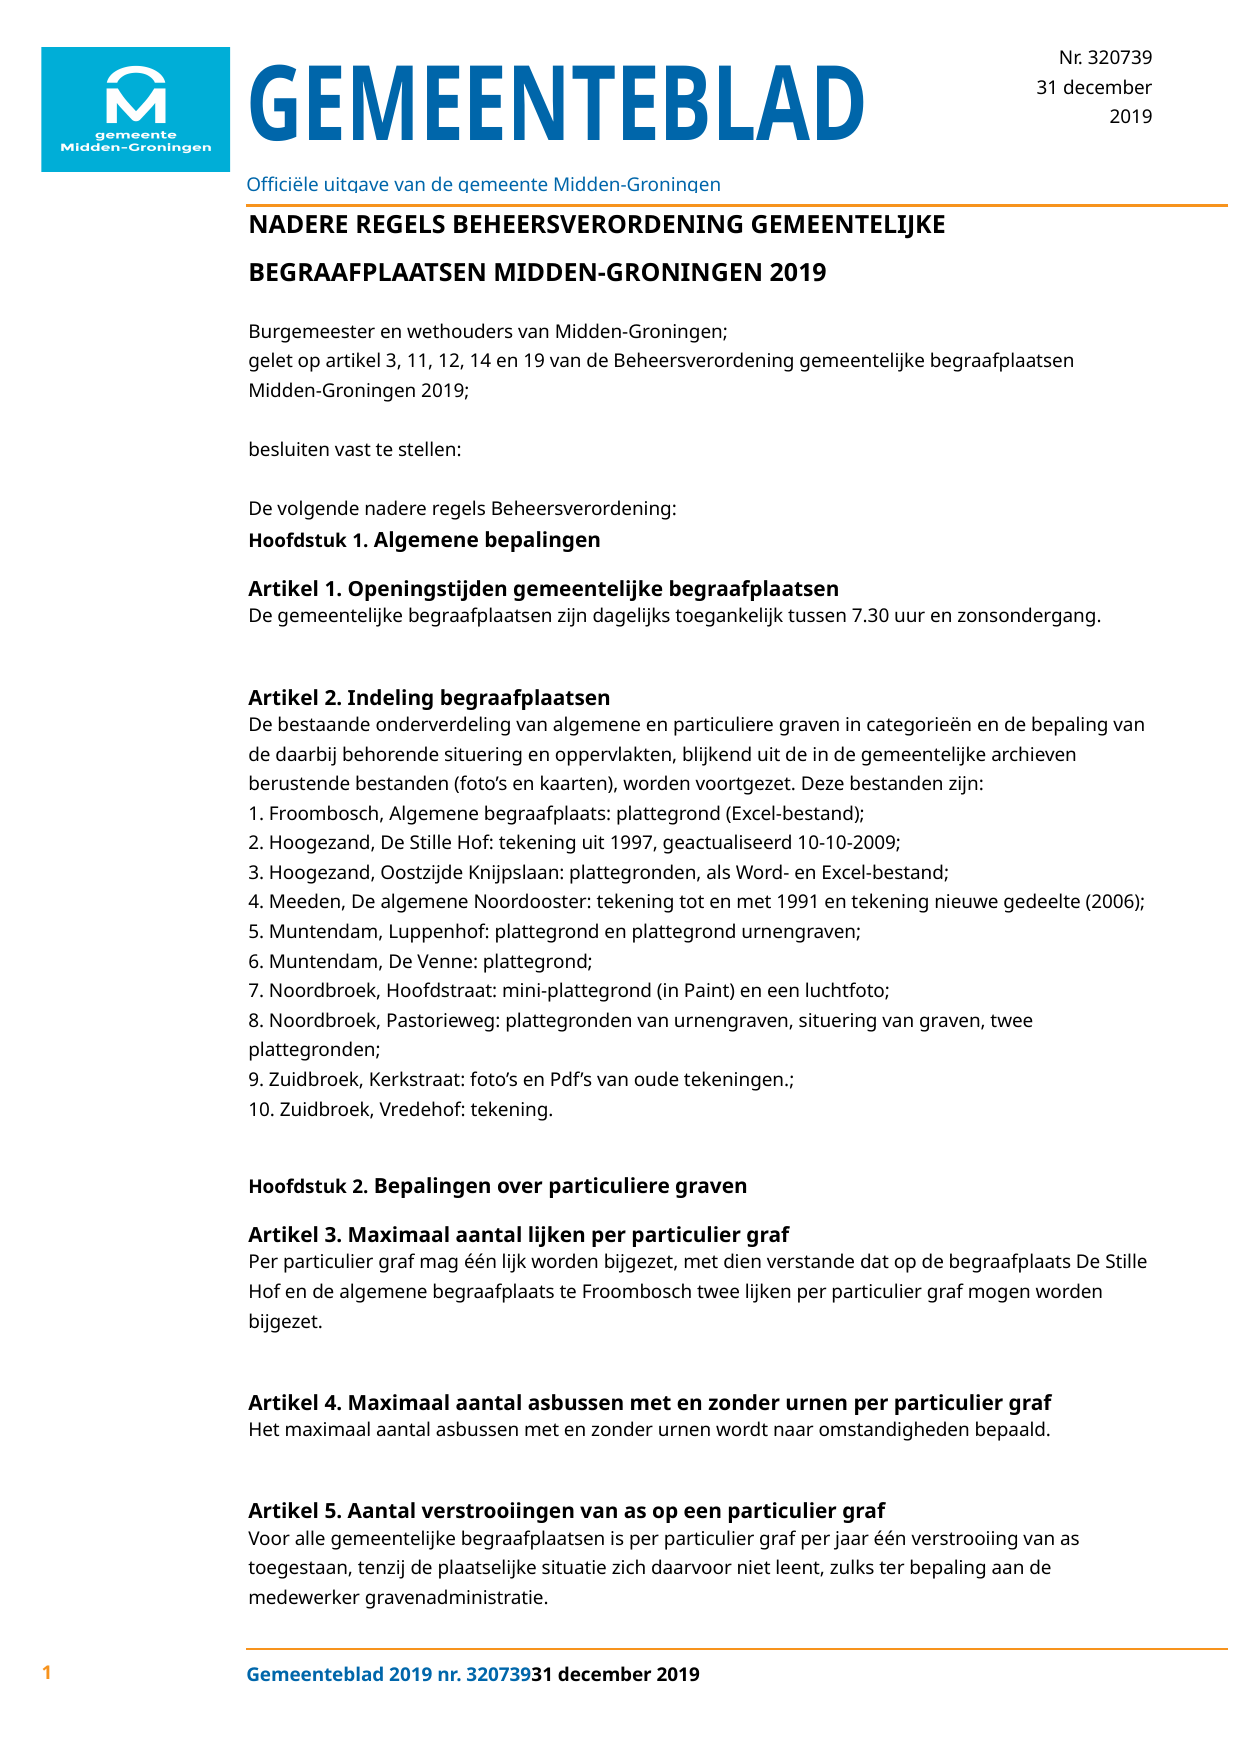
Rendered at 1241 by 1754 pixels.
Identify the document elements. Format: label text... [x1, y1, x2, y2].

text Per particulier graf mag één lijk worden bijgezet, met dien verstande dat op de begraafplaats De Stille Hof en de algemene begraafplaats te Froombosch twee lijken per particulier graf mogen worden bijgezet. [248, 1249, 1152, 1333]
text Voor alle gemeentelijke begraafplaatsen is per particulier graf per jaar één verstrooiing van as toegestaan, tenzij de plaatselijke situatie zich daarvoor niet leent, zulks ter bepaling aan de medewerker gravenadministratie. [248, 1525, 1152, 1609]
text 6. Muntendam, De Venne: plattegrond; [248, 948, 1152, 973]
text NADERE REGELS BEHEERSVERORDENING GEMEENTELIJKE BEGRAAFPLAATSEN MIDDEN-GRONINGEN 2019 [248, 207, 1152, 288]
text Hoofdstuk 1. Algemene bepalingen [248, 525, 1152, 553]
text 9. Zuidbroek, Kerkstraat: foto’s en Pdf’s van oude tekeningen.; [248, 1066, 1152, 1092]
text Artikel 3. Maximaal aantal lijken per particulier graf [248, 1220, 1152, 1249]
text 5. Muntendam, Luppenhof: plattegrond en plattegrond urnengraven; [248, 918, 1152, 944]
text 7. Noordbroek, Hoofdstraat: mini-plattegrond (in Paint) en een luchtfoto; [248, 977, 1152, 1003]
picture [184, 146, 190, 153]
text De gemeentelijke begraafplaatsen zijn dagelijks toegankelijk tussen 7.30 uur en zonsondergang. [248, 603, 1152, 628]
text 1. Froombosch, Algemene begraafplaats: plattegrond (Excel-bestand); [248, 800, 1152, 826]
text gelet op artikel 3, 11, 12, 14 en 19 van de Beheersverordening gemeentelijke begraafplaatsen Midden-Groningen 2019; [248, 347, 1152, 403]
picture [107, 89, 165, 122]
text Hoofdstuk 2. Bepalingen over particuliere graven [248, 1171, 1152, 1199]
picture [108, 66, 164, 82]
text Artikel 4. Maximaal aantal asbussen met en zonder urnen per particulier graf [248, 1388, 1152, 1416]
text 8. Noordbroek, Pastorieweg: plattegronden van urnengraven, situering van graven, twee plattegronden; [248, 1007, 1152, 1062]
text 3. Hoogezand, Oostzijde Knijpslaan: plattegronden, als Word- en Excel-bestand; [248, 859, 1152, 885]
text Artikel 2. Indeling begraafplaatsen [248, 683, 1152, 711]
text De bestaande onderverdeling van algemene en particuliere graven in categorieën en de bepaling van de daarbij behorende situering en oppervlakten, blijkend uit de in de gemeentelijke archieven berustende bestanden (foto’s en kaarten), worden voortgezet. Deze bestanden zijn: [248, 711, 1152, 796]
text 10. Zuidbroek, Vredehof: tekening. [248, 1096, 1152, 1121]
text Het maximaal aantal asbussen met en zonder urnen wordt naar omstandigheden bepaald. [248, 1416, 1152, 1442]
text De volgende nadere regels Beheersverordening: [248, 495, 1152, 521]
text 2. Hoogezand, De Stille Hof: tekening uit 1997, geactualiseerd 10-10-2009; [248, 829, 1152, 855]
text Artikel 1. Openingstijden gemeentelijke begraafplaatsen [248, 574, 1152, 603]
text besluiten vast te stellen: [248, 436, 1152, 462]
text Artikel 5. Aantal verstrooiingen van as op een particulier graf [248, 1496, 1152, 1525]
text 4. Meeden, De algemene Noordooster: tekening tot en met 1991 en tekening nieuwe gedeelte (2006); [248, 889, 1152, 914]
text Burgemeester en wethouders van Midden-Groningen; [248, 318, 1152, 344]
